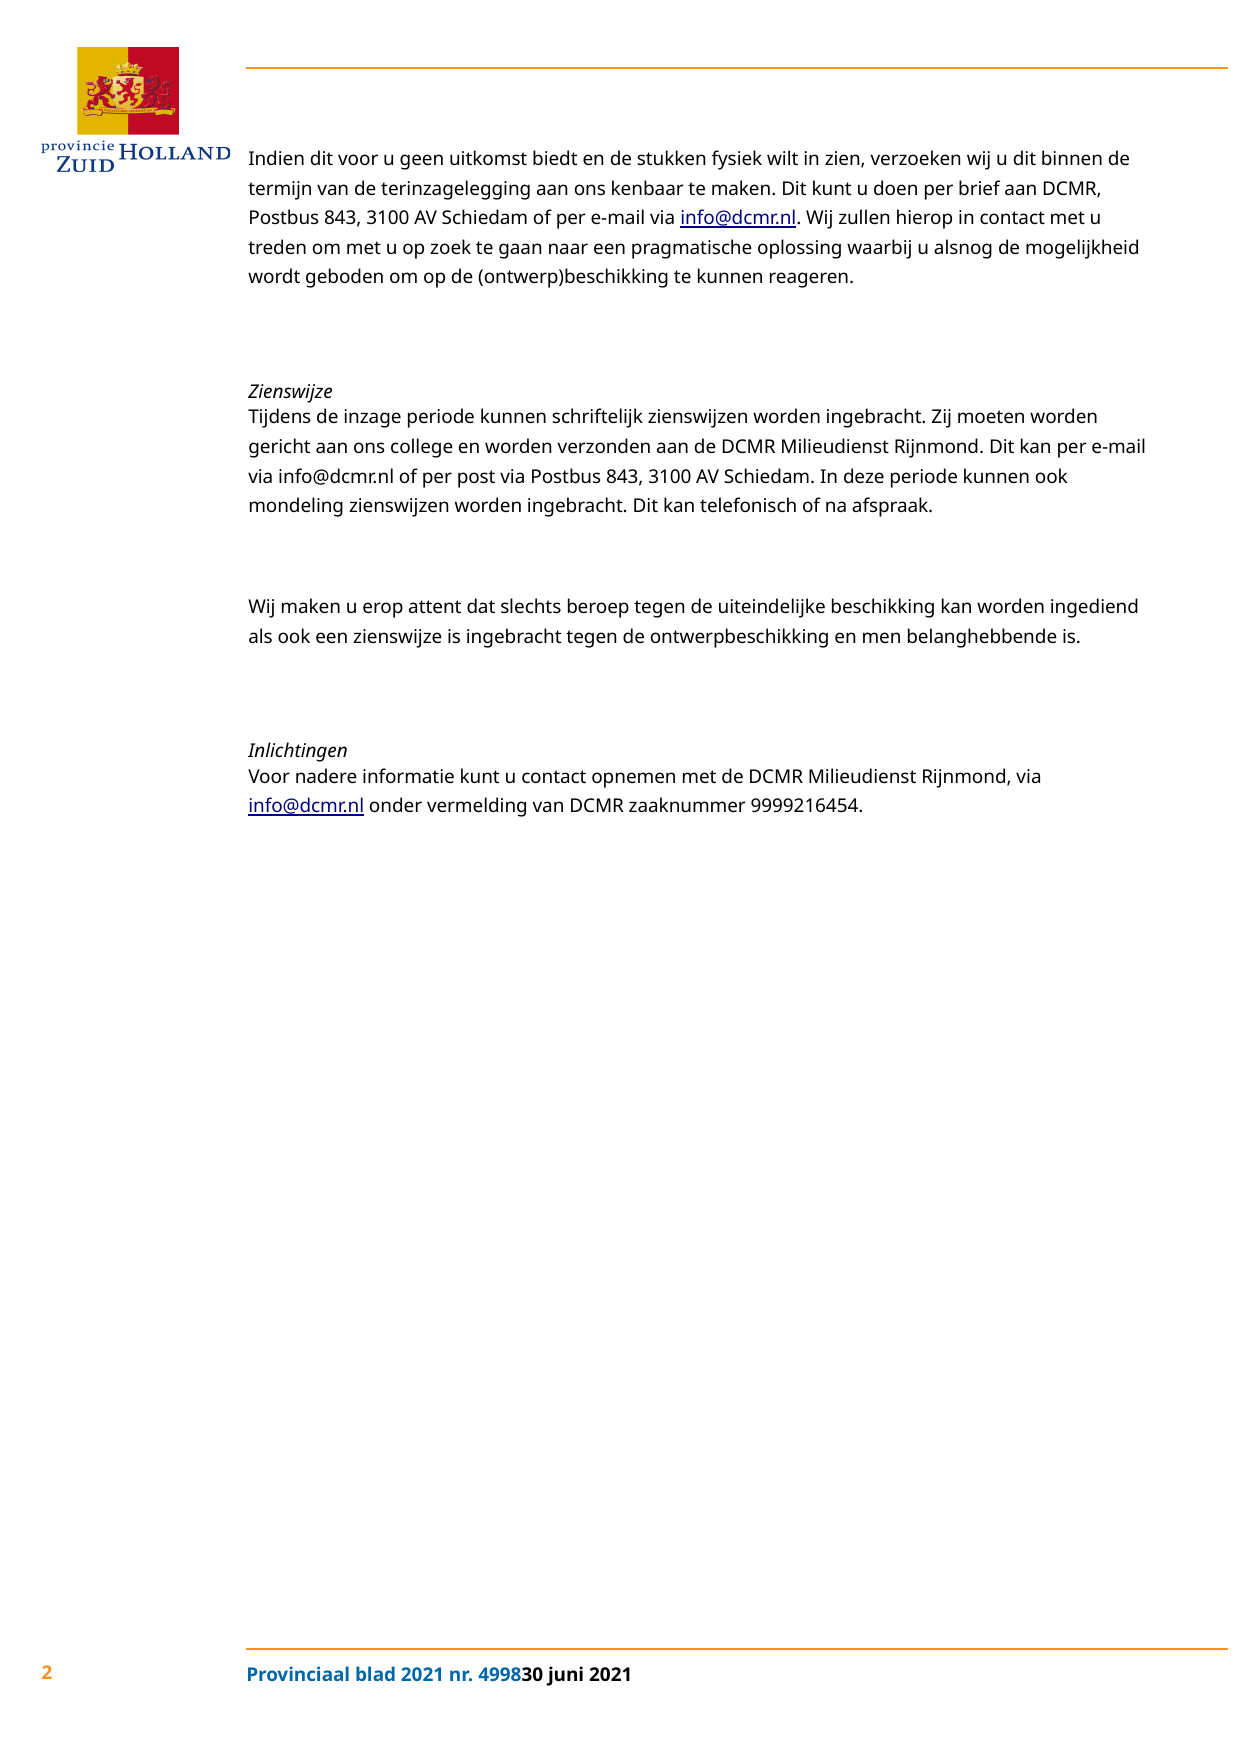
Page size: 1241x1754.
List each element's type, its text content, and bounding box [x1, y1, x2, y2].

text Voor nadere informatie kunt u contact opnemen met de DCMR Milieudienst Rijnmond, via info@dcmr.nl onder vermelding van DCMR zaaknummer 9999216454. [248, 763, 1152, 818]
text Inlichtingen [248, 737, 1152, 763]
text Wij maken u erop attent dat slechts beroep tegen de uiteindelijke beschikking kan worden ingediend als ook een zienswijze is ingebracht tegen de ontwerpbeschikking en men belanghebbende is. [248, 593, 1152, 648]
text Zienswijze [248, 378, 1152, 404]
text Tijdens de inzage periode kunnen schriftelijk zienswijzen worden ingebracht. Zij moeten worden gericht aan ons college en worden verzonden aan de DCMR Milieudienst Rijnmond. Dit kan per e-mail via info@dcmr.nl of per post via Postbus 843, 3100 AV Schiedam. In deze periode kunnen ook mondeling zienswijzen worden ingebracht. Dit kan telefonisch of na afspraak. [248, 404, 1152, 518]
text Indien dit voor u geen uitkomst biedt en de stukken fysiek wilt in zien, verzoeken wij u dit binnen de termijn van de terinzagelegging aan ons kenbaar te maken. Dit kunt u doen per brief aan DCMR, Postbus 843, 3100 AV Schiedam of per e-mail via info@dcmr.nl. Wij zullen hierop in contact met u treden om met u op zoek te gaan naar een pragmatische oplossing waarbij u alsnog de mogelijkheid wordt geboden om op de (ontwerp)beschikking te kunnen reageren. [248, 145, 1152, 289]
picture [41, 47, 231, 172]
